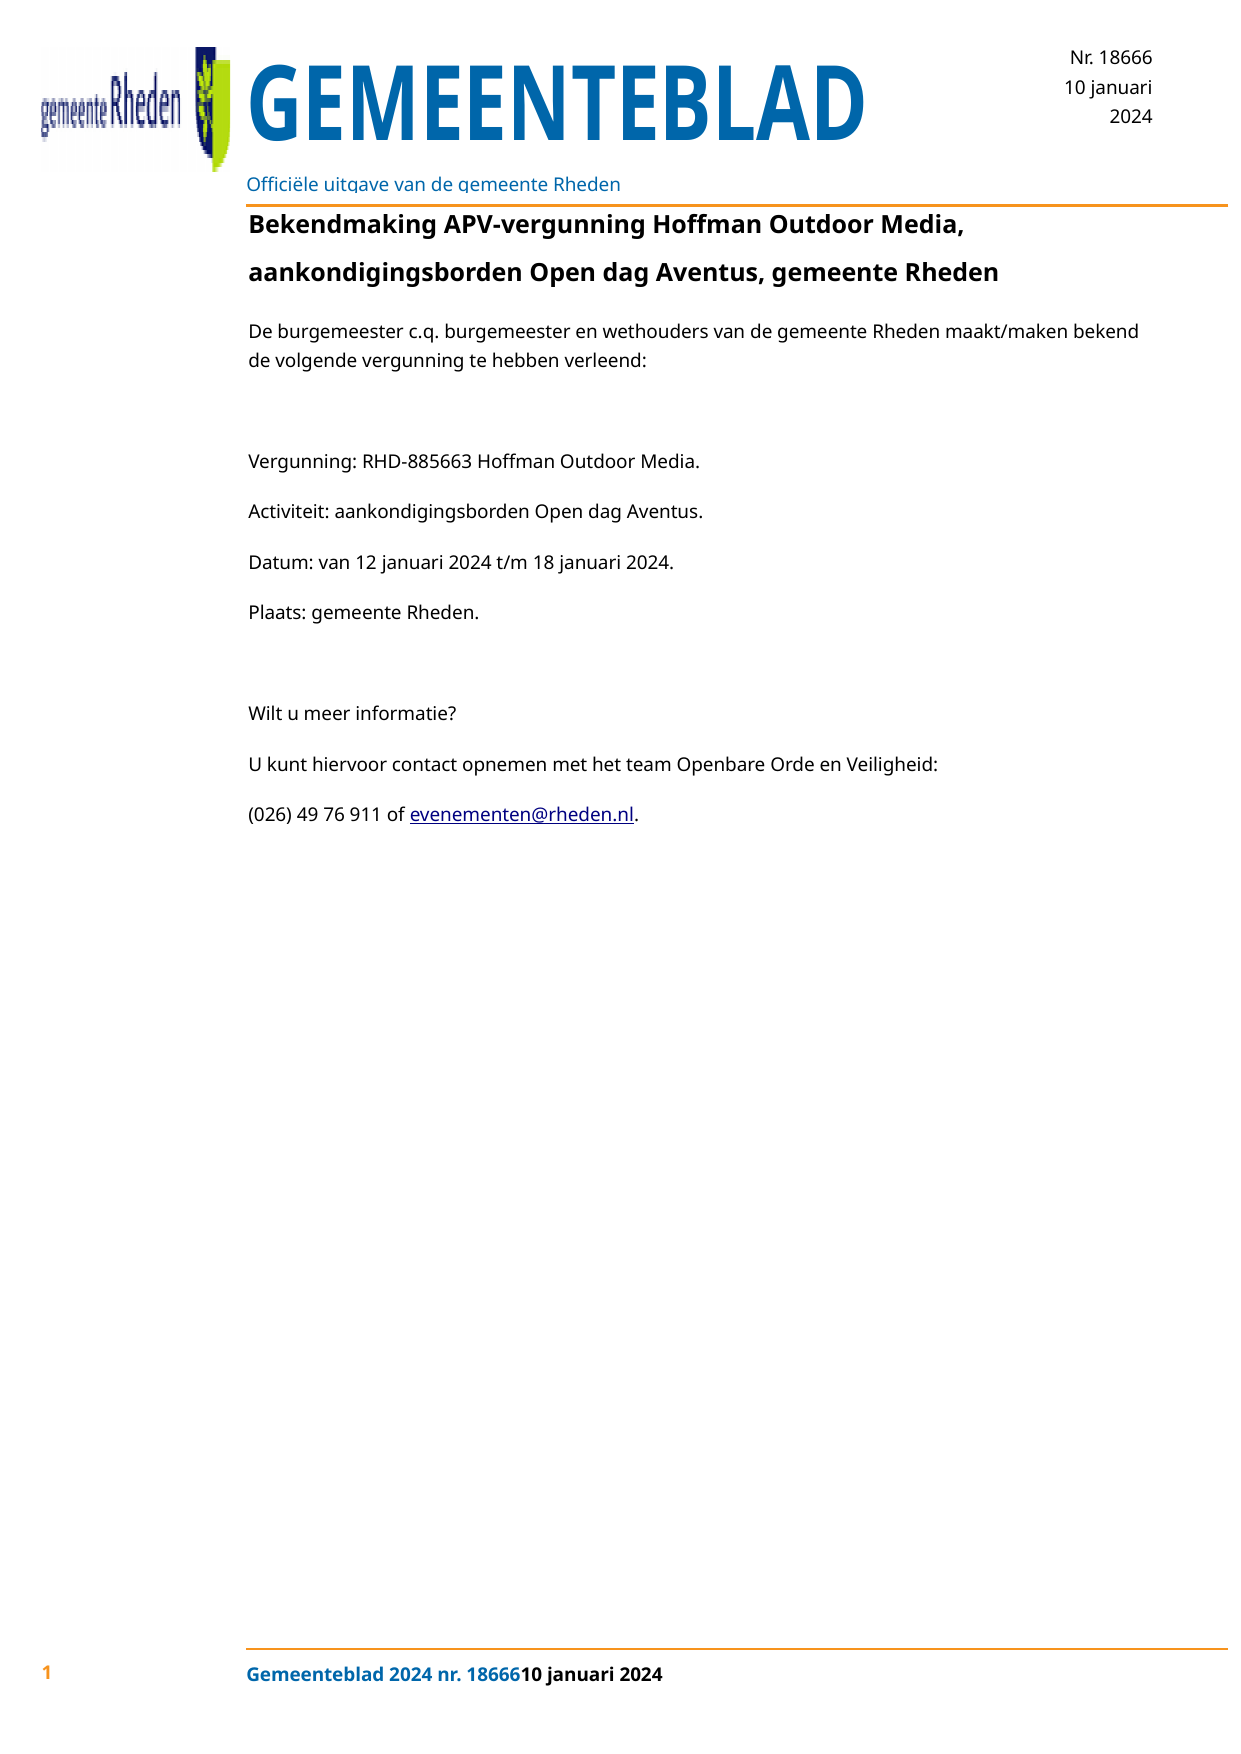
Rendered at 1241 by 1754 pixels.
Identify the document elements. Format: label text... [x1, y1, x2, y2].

text Datum: van 12 januari 2024 t/m 18 januari 2024. [248, 549, 1152, 575]
text Vergunning: RHD-885663 Hoffman Outdoor Media. [248, 448, 1152, 474]
text Bekendmaking APV-vergunning Hoffman Outdoor Media, aankondigingsborden Open dag Aventus, gemeente Rheden [248, 207, 1152, 288]
text De burgemeester c.q. burgemeester en wethouders van de gemeente Rheden maakt/maken bekend de volgende vergunning te hebben verleend: [248, 318, 1152, 373]
text (026) 49 76 911 of evenementen@rheden.nl. [248, 801, 1152, 827]
picture [41, 47, 231, 172]
text Wilt u meer informatie? [248, 700, 1152, 726]
text U kunt hiervoor contact opnemen met het team Openbare Orde en Veiligheid: [248, 751, 1152, 777]
text Plaats: gemeente Rheden. [248, 599, 1152, 625]
text Activiteit: aankondigingsborden Open dag Aventus. [248, 499, 1152, 524]
